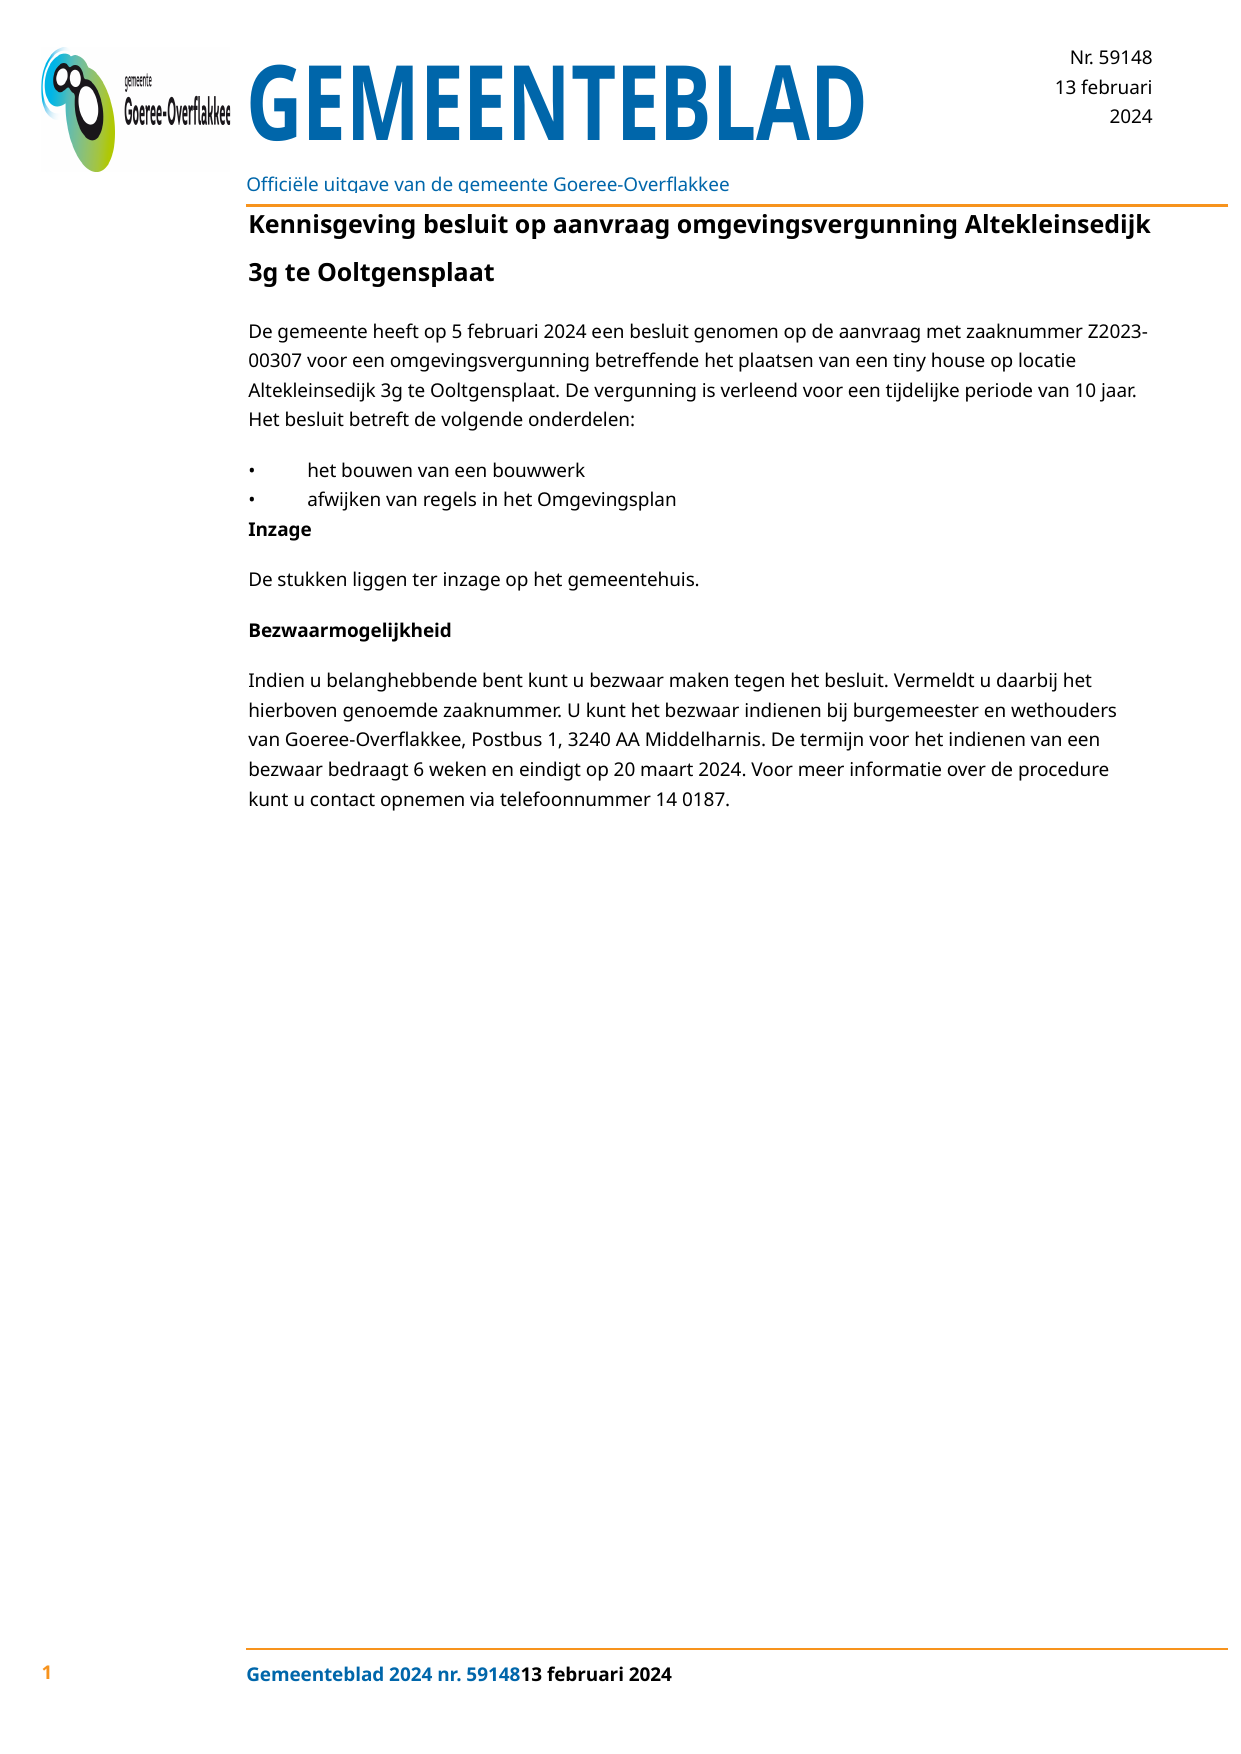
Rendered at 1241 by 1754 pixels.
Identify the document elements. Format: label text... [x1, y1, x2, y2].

text Kennisgeving besluit op aanvraag omgevingsvergunning Altekleinsedijk 3g te Ooltgensplaat [248, 207, 1152, 288]
text Inzage [248, 516, 1152, 542]
list afwijken van regels in het Omgevingsplan [248, 487, 1152, 512]
list het bouwen van een bouwwerk [248, 457, 1152, 483]
text De stukken liggen ter inzage op het gemeentehuis. [248, 567, 1152, 592]
text Indien u belanghebbende bent kunt u bezwaar maken tegen het besluit. Vermeldt u daarbij het hierboven genoemde zaaknummer. U kunt het bezwaar indienen bij burgemeester en wethouders van Goeree-Overflakkee, Postbus 1, 3240 AA Middelharnis. De termijn voor het indienen van een bezwaar bedraagt 6 weken en eindigt op 20 maart 2024. Voor meer informatie over de procedure kunt u contact opnemen via telefoonnummer 14 0187. [248, 667, 1152, 812]
text De gemeente heeft op 5 februari 2024 een besluit genomen op de aanvraag met zaaknummer Z2023-00307 voor een omgevingsvergunning betreffende het plaatsen van een tiny house op locatie Altekleinsedijk 3g te Ooltgensplaat. De vergunning is verleend voor een tijdelijke periode van 10 jaar. Het besluit betreft de volgende onderdelen: [248, 318, 1152, 432]
text Bezwaarmogelijkheid [248, 617, 1152, 643]
picture [41, 47, 231, 172]
